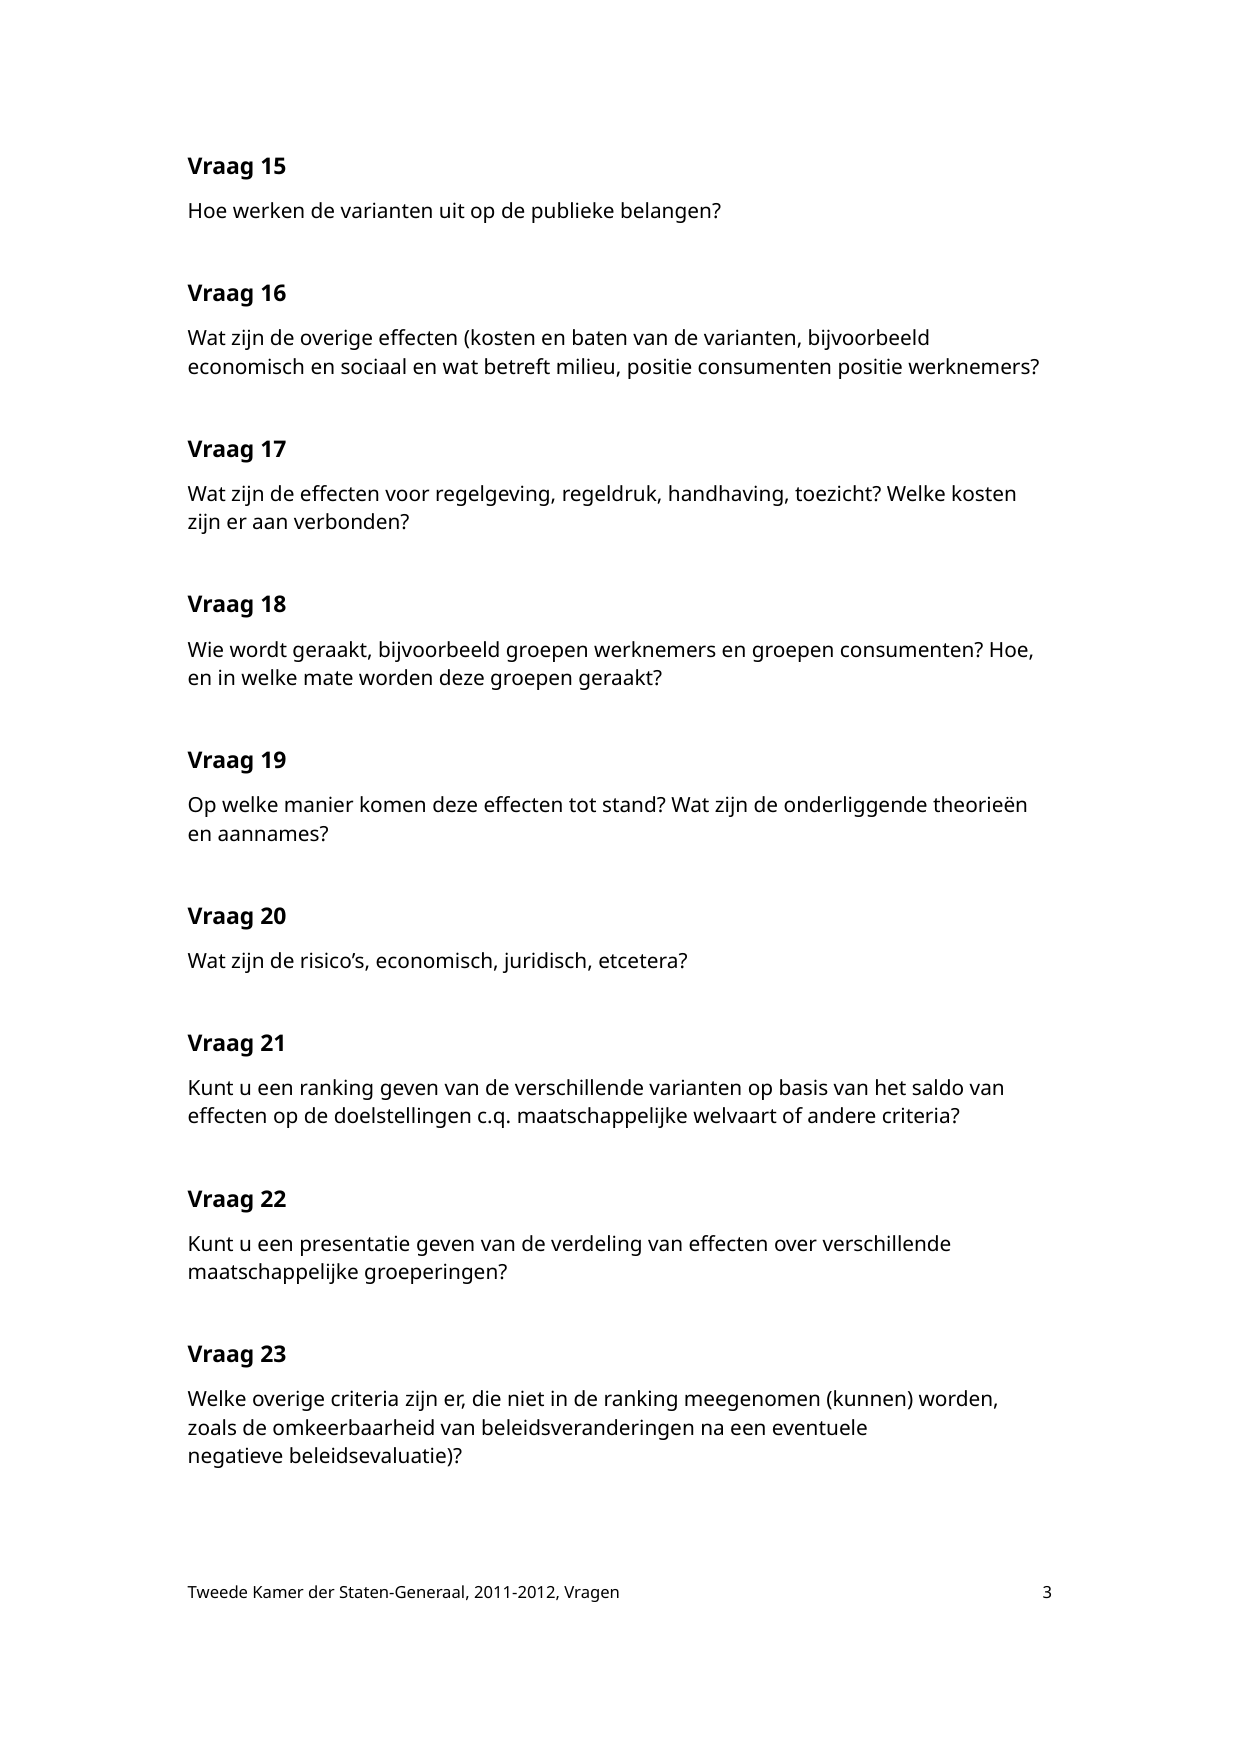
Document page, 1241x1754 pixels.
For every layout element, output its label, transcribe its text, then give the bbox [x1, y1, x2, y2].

text Wat zijn de overige effecten (kosten en baten van de varianten, bijvoorbeeld economisch en sociaal en wat betreft milieu, positie consumenten positie werknemers? [187, 323, 1053, 380]
text Kunt u een presentatie geven van de verdeling van effecten over verschillende maatschappelijke groeperingen? [187, 1229, 1053, 1286]
text Op welke manier komen deze effecten tot stand? Wat zijn de onderliggende theorieën en aannames? [187, 790, 1053, 847]
text Wat zijn de effecten voor regelgeving, regeldruk, handhaving, toezicht? Welke kosten zijn er aan verbonden? [187, 479, 1053, 536]
subtitle Vraag 18 [187, 588, 1053, 620]
subtitle Vraag 23 [187, 1338, 1053, 1369]
subtitle Vraag 19 [187, 744, 1053, 775]
subtitle Vraag 15 [187, 150, 1053, 181]
subtitle Vraag 16 [187, 277, 1053, 308]
subtitle Vraag 17 [187, 433, 1053, 464]
subtitle Vraag 21 [187, 1027, 1053, 1058]
text Hoe werken de varianten uit op de publieke belangen? [187, 196, 1053, 225]
text Wat zijn de risico’s, economisch, juridisch, etcetera? [187, 946, 1053, 974]
subtitle Vraag 20 [187, 900, 1053, 931]
text Kunt u een ranking geven van de verschillende varianten op basis van het saldo van effecten op de doelstellingen c.q. maatschappelijke welvaart of andere criteria? [187, 1073, 1053, 1130]
text Wie wordt geraakt, bijvoorbeeld groepen werknemers en groepen consumenten? Hoe, en in welke mate worden deze groepen geraakt? [187, 635, 1053, 692]
subtitle Vraag 22 [187, 1182, 1053, 1214]
text Welke overige criteria zijn er, die niet in de ranking meegenomen (kunnen) worden, zoals de omkeerbaarheid van beleidsveranderingen na een eventuele negatieve beleidsevaluatie)? [187, 1384, 1053, 1470]
